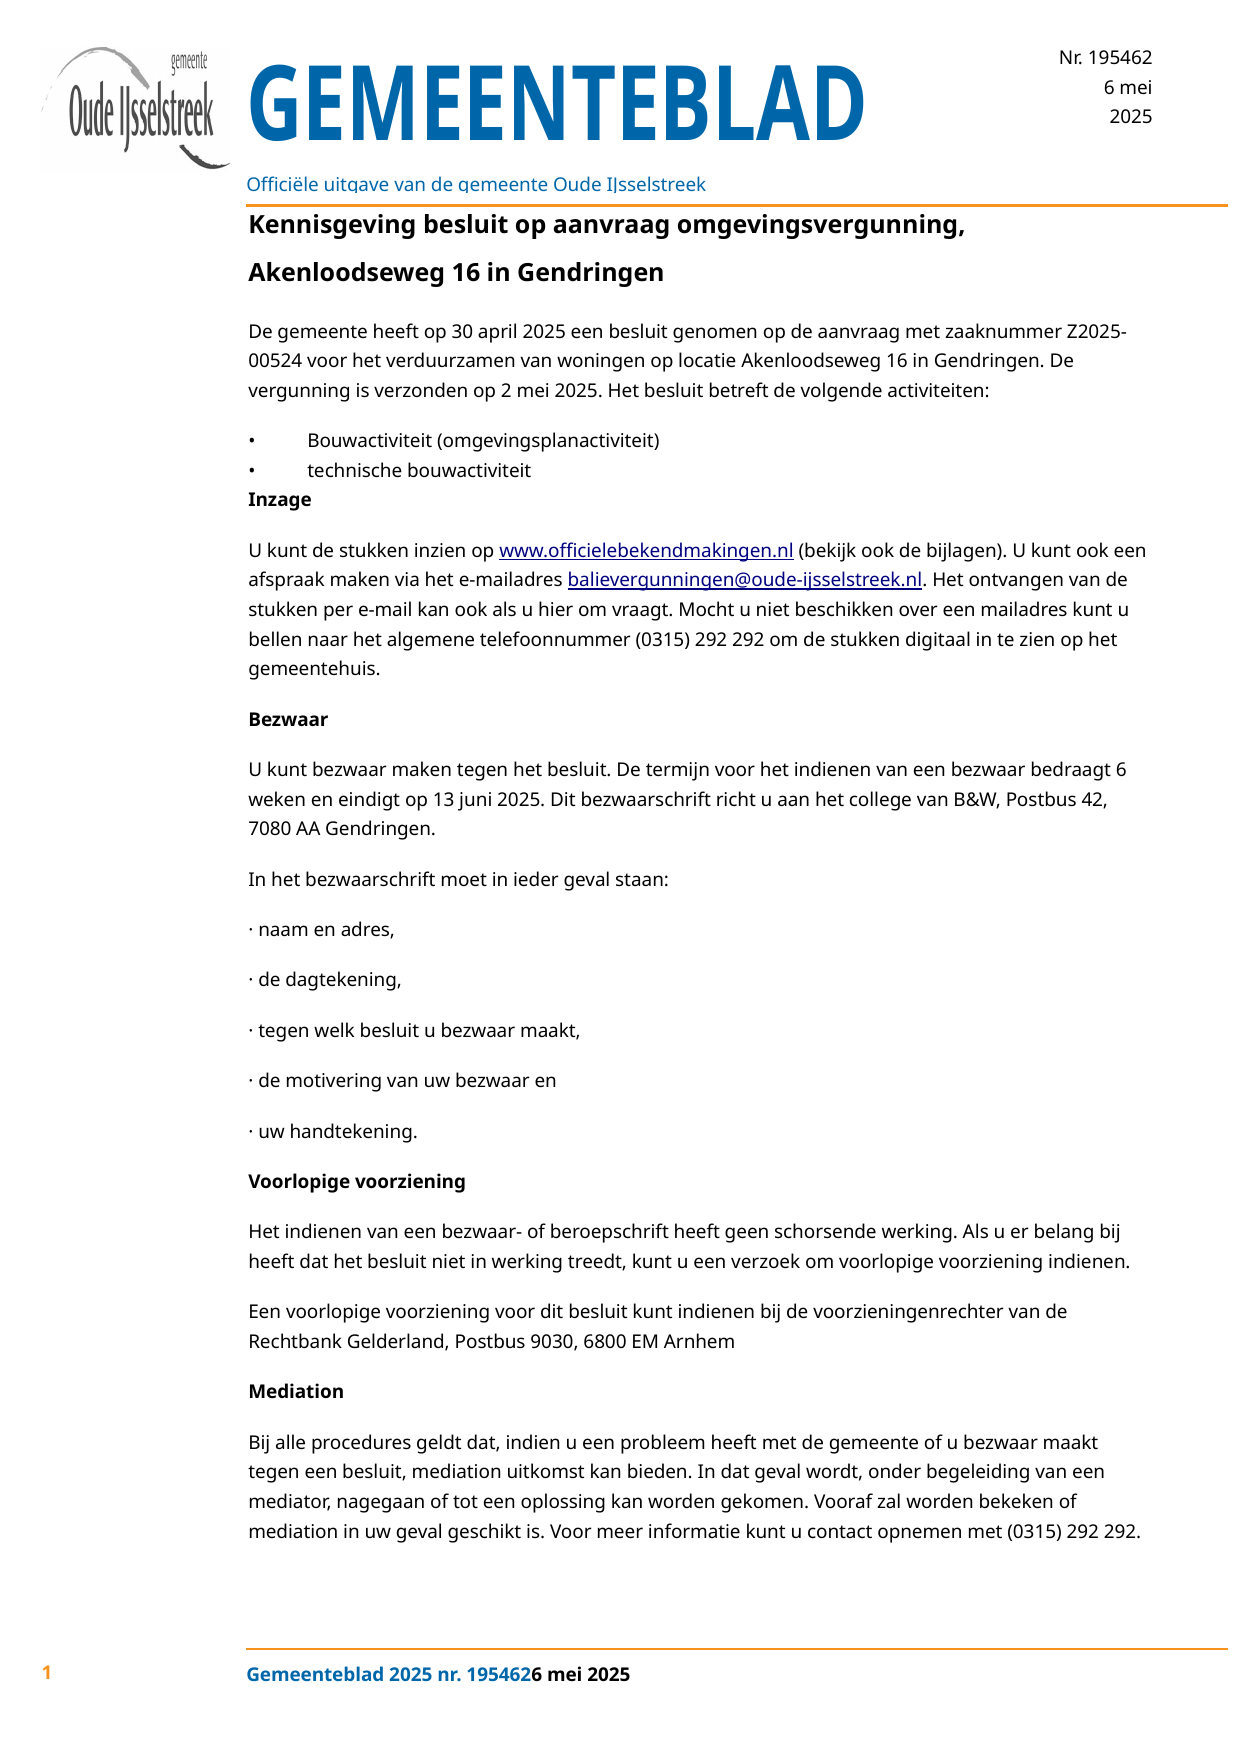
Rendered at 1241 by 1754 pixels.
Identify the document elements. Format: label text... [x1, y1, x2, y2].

text Mediation [248, 1379, 1152, 1404]
list technische bouwactiviteit [248, 457, 1152, 483]
text Kennisgeving besluit op aanvraag omgevingsvergunning, Akenloodseweg 16 in Gendringen [248, 207, 1152, 288]
text Voorlopige voorziening [248, 1168, 1152, 1194]
text U kunt de stukken inzien op www.officielebekendmakingen.nl (bekijk ook de bijlagen). U kunt ook een afspraak maken via het e-mailadres balievergunningen@oude-ijsselstreek.nl. Het ontvangen van de stukken per e-mail kan ook als u hier om vraagt. Mocht u niet beschikken over een mailadres kunt u bellen naar het algemene telefoonnummer (0315) 292 292 om de stukken digitaal in te zien op het gemeentehuis. [248, 537, 1152, 681]
text · naam en adres, [248, 916, 1152, 942]
text Bezwaar [248, 706, 1152, 732]
text Inzage [248, 487, 1152, 512]
text Bij alle procedures geldt dat, indien u een probleem heeft met de gemeente of u bezwaar maakt tegen een besluit, mediation uitkomst kan bieden. In dat geval wordt, onder begeleiding van een mediator, nagegaan of tot een oplossing kan worden gekomen. Vooraf zal worden bekeken of mediation in uw geval geschikt is. Voor meer informatie kunt u contact opnemen met (0315) 292 292. [248, 1429, 1152, 1544]
text Het indienen van een bezwaar- of beroepschrift heeft geen schorsende werking. Als u er belang bij heeft dat het besluit niet in werking treedt, kunt u een verzoek om voorlopige voorziening indienen. [248, 1219, 1152, 1274]
list Bouwactiviteit (omgevingsplanactiviteit) [248, 427, 1152, 453]
text U kunt bezwaar maken tegen het besluit. De termijn voor het indienen van een bezwaar bedraagt 6 weken en eindigt op 13 juni 2025. Dit bezwaarschrift richt u aan het college van B&W, Postbus 42, 7080 AA Gendringen. [248, 756, 1152, 841]
text · tegen welk besluit u bezwaar maakt, [248, 1017, 1152, 1043]
text In het bezwaarschrift moet in ieder geval staan: [248, 866, 1152, 892]
picture [41, 47, 231, 172]
text · de dagtekening, [248, 967, 1152, 992]
text De gemeente heeft op 30 april 2025 een besluit genomen op de aanvraag met zaaknummer Z2025-00524 voor het verduurzamen van woningen op locatie Akenloodseweg 16 in Gendringen. De vergunning is verzonden op 2 mei 2025. Het besluit betreft de volgende activiteiten: [248, 318, 1152, 403]
text Een voorlopige voorziening voor dit besluit kunt indienen bij de voorzieningenrechter van de Rechtbank Gelderland, Postbus 9030, 6800 EM Arnhem [248, 1299, 1152, 1354]
text · uw handtekening. [248, 1118, 1152, 1144]
text · de motivering van uw bezwaar en [248, 1067, 1152, 1093]
